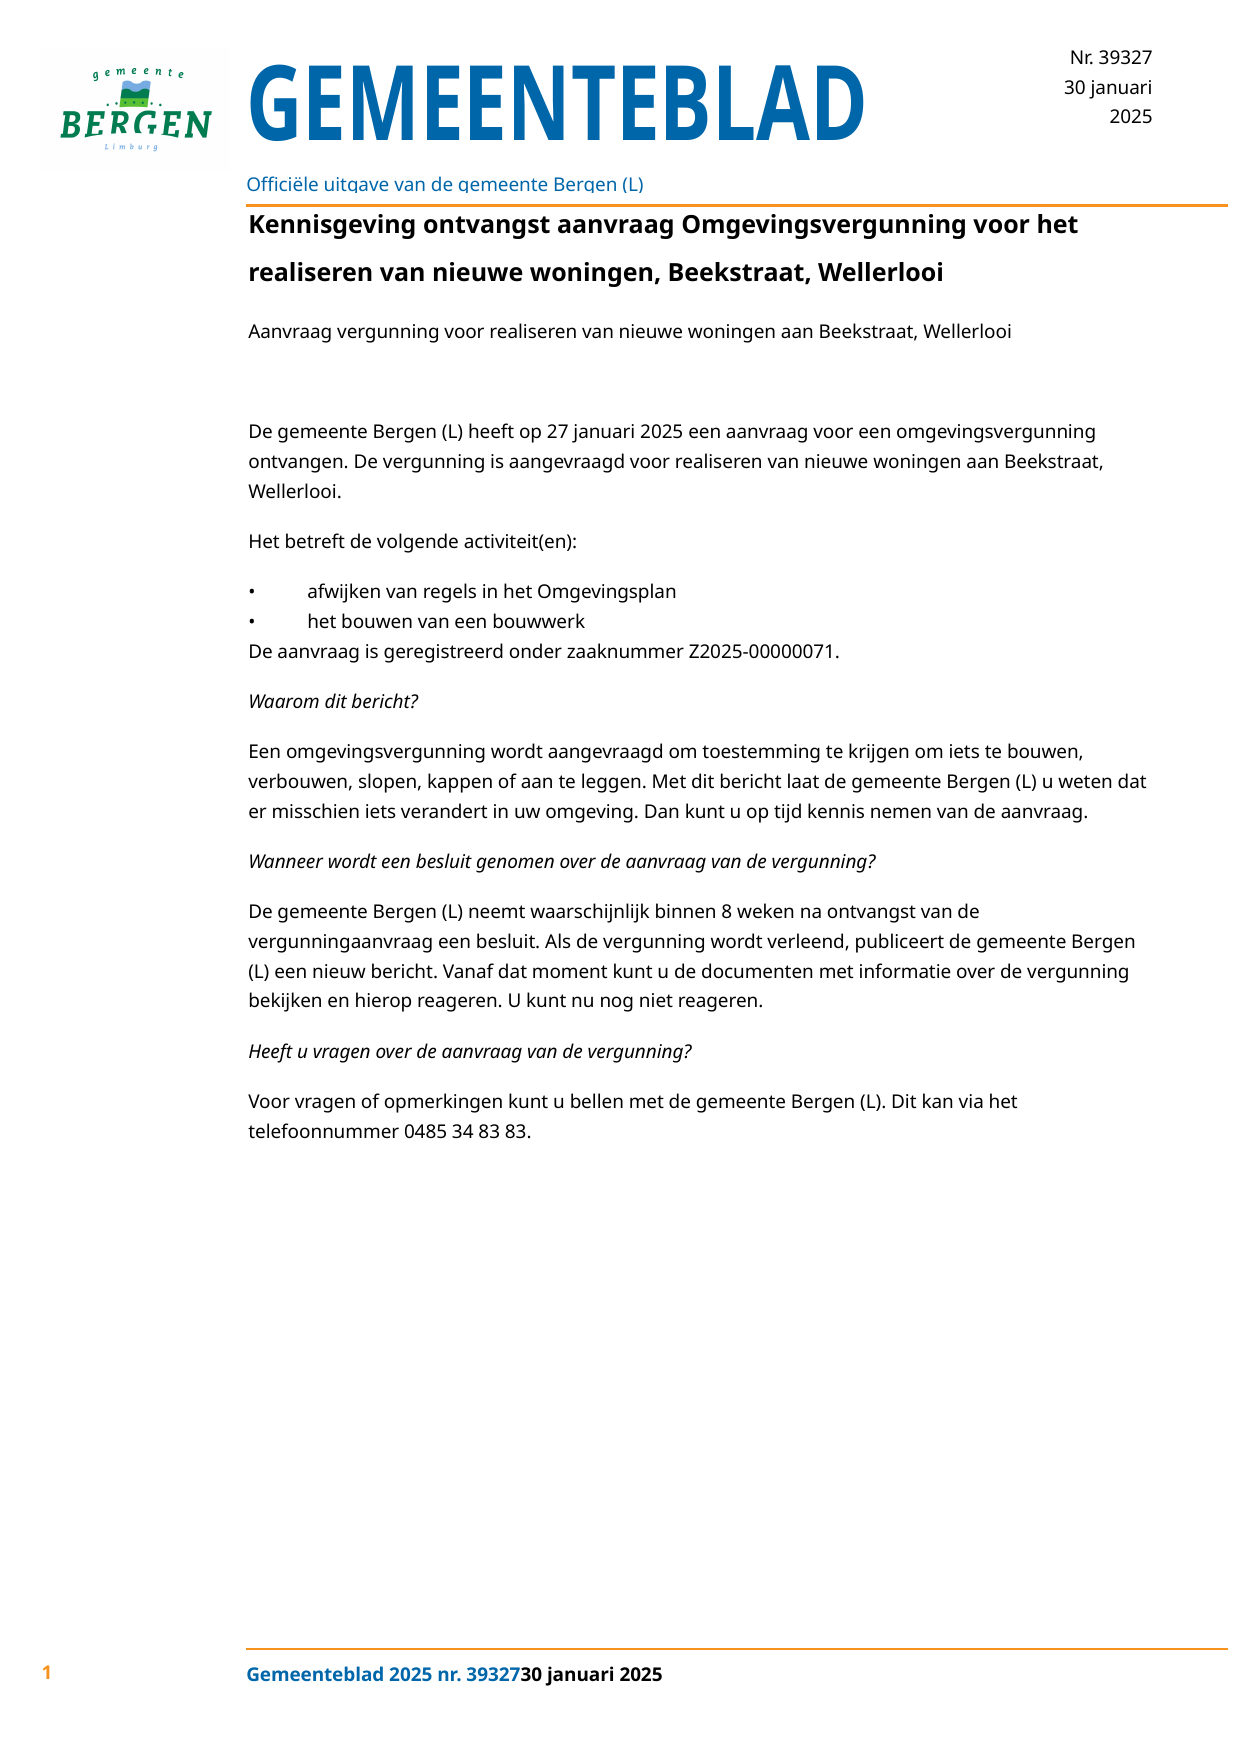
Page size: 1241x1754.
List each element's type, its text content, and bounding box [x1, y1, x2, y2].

text Voor vragen of opmerkingen kunt u bellen met de gemeente Bergen (L). Dit kan via het telefoonnummer 0485 34 83 83. [248, 1088, 1152, 1144]
text Aanvraag vergunning voor realiseren van nieuwe woningen aan Beekstraat, Wellerlooi [248, 318, 1152, 344]
text De gemeente Bergen (L) heeft op 27 januari 2025 een aanvraag voor een omgevingsvergunning ontvangen. De vergunning is aangevraagd voor realiseren van nieuwe woningen aan Beekstraat, Wellerlooi. [248, 419, 1152, 504]
text De gemeente Bergen (L) neemt waarschijnlijk binnen 8 weken na ontvangst van de vergunningaanvraag een besluit. Als de vergunning wordt verleend, publiceert de gemeente Bergen (L) een nieuw bericht. Vanaf dat moment kunt u de documenten met informatie over de vergunning bekijken en hierop reageren. U kunt nu nog niet reageren. [248, 899, 1152, 1013]
picture [41, 47, 231, 172]
text Kennisgeving ontvangst aanvraag Omgevingsvergunning voor het realiseren van nieuwe woningen, Beekstraat, Wellerlooi [248, 207, 1152, 288]
text Een omgevingsvergunning wordt aangevraagd om toestemming te krijgen om iets te bouwen, verbouwen, slopen, kappen of aan te leggen. Met dit bericht laat de gemeente Bergen (L) u weten dat er misschien iets verandert in uw omgeving. Dan kunt u op tijd kennis nemen van de aanvraag. [248, 739, 1152, 824]
text Het betreft de volgende activiteit(en): [248, 528, 1152, 554]
text De aanvraag is geregistreerd onder zaaknummer Z2025-00000071. [248, 638, 1152, 664]
text Wanneer wordt een besluit genomen over de aanvraag van de vergunning? [248, 848, 1152, 874]
list afwijken van regels in het Omgevingsplan [248, 579, 1152, 604]
text Waarom dit bericht? [248, 688, 1152, 714]
text Heeft u vragen over de aanvraag van de vergunning? [248, 1038, 1152, 1064]
list het bouwen van een bouwwerk [248, 608, 1152, 634]
